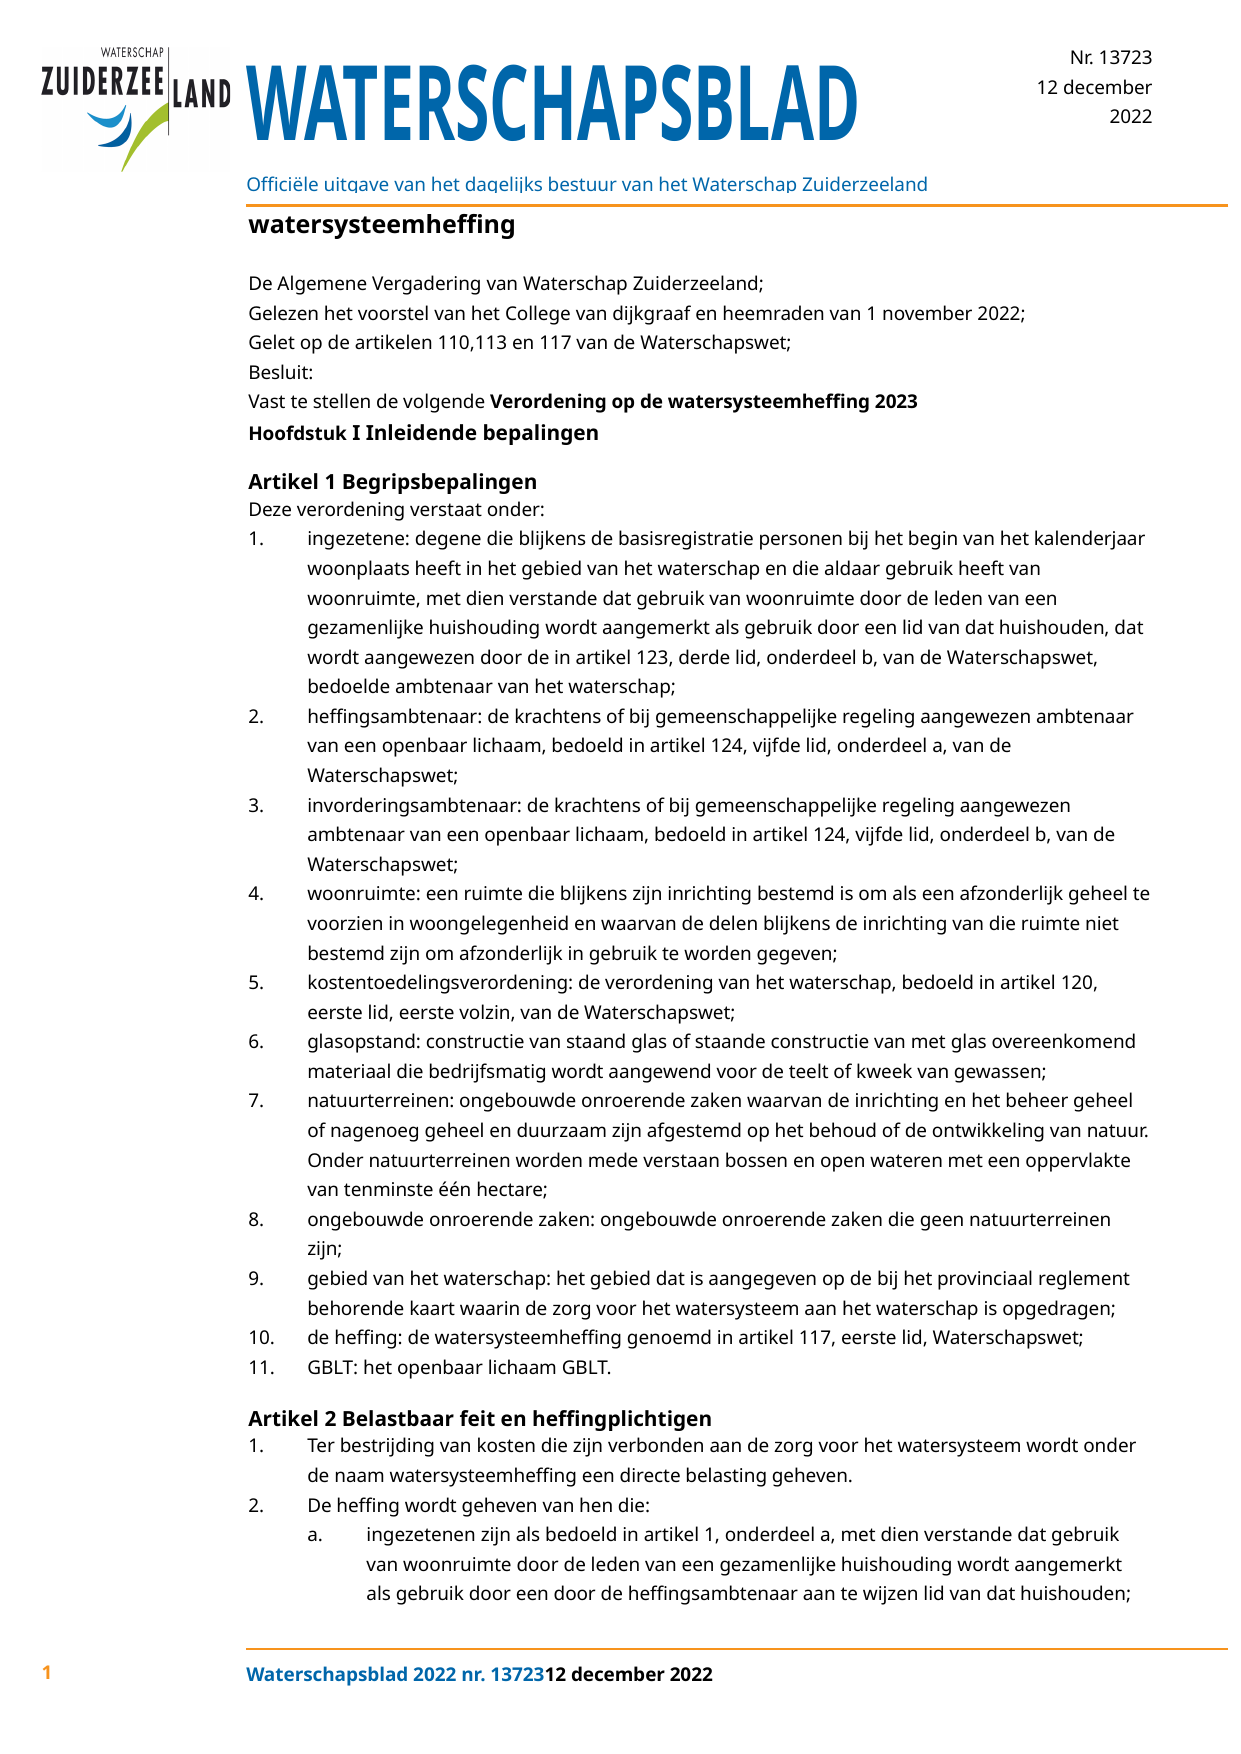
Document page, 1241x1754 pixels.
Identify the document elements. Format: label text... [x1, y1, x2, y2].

list heffingsambtenaar: de krachtens of bij gemeenschappelijke regeling aangewezen ambtenaar van een openbaar lichaam, bedoeld in artikel 124, vijfde lid, onderdeel a, van de Waterschapswet; [248, 703, 1152, 788]
text Besluit: [248, 359, 1152, 385]
text Vast te stellen de volgende Verordening op de watersysteemheffing 2023 [248, 389, 1152, 414]
text Gelet op de artikelen 110,113 en 117 van de Waterschapswet; [248, 329, 1152, 355]
list gebied van het waterschap: het gebied dat is aangegeven op de bij het provinciaal reglement behorende kaart waarin de zorg voor het watersysteem aan het waterschap is opgedragen; [248, 1265, 1152, 1320]
list De heffing wordt geheven van hen die: [248, 1492, 1152, 1518]
list kostentoedelingsverordening: de verordening van het waterschap, bedoeld in artikel 120, eerste lid, eerste volzin, van de Waterschapswet; [248, 969, 1152, 1024]
list natuurterreinen: ongebouwde onroerende zaken waarvan de inrichting en het beheer geheel of nagenoeg geheel en duurzaam zijn afgestemd op het behoud of de ontwikkeling van natuur. Onder natuurterreinen worden mede verstaan bossen en open wateren met een oppervlakte van tenminste één hectare; [248, 1088, 1152, 1202]
text Hoofdstuk I Inleidende bepalingen [248, 418, 1152, 447]
list ingezetene: degene die blijkens de basisregistratie personen bij het begin van het kalenderjaar woonplaats heeft in het gebied van het waterschap en die aldaar gebruik heeft van woonruimte, met dien verstande dat gebruik van woonruimte door de leden van een gezamenlijke huishouding wordt aangemerkt als gebruik door een lid van dat huishouden, dat wordt aangewezen door de in artikel 123, derde lid, onderdeel b, van de Waterschapswet, bedoelde ambtenaar van het waterschap; [248, 526, 1152, 699]
list woonruimte: een ruimte die blijkens zijn inrichting bestemd is om als een afzonderlijk geheel te voorzien in woongelegenheid en waarvan de delen blijkens de inrichting van die ruimte niet bestemd zijn om afzonderlijk in gebruik te worden gegeven; [248, 881, 1152, 965]
list invorderingsambtenaar: de krachtens of bij gemeenschappelijke regeling aangewezen ambtenaar van een openbaar lichaam, bedoeld in artikel 124, vijfde lid, onderdeel b, van de Waterschapswet; [248, 792, 1152, 877]
text Gelezen het voorstel van het College van dijkgraaf en heemraden van 1 november 2022; [248, 300, 1152, 326]
text Artikel 1 Begripsbepalingen [248, 467, 1152, 496]
list GBLT: het openbaar lichaam GBLT. [248, 1354, 1152, 1379]
picture [41, 47, 231, 172]
text Deze verordening verstaat onder: [248, 496, 1152, 522]
list ongebouwde onroerende zaken: ongebouwde onroerende zaken die geen natuurterreinen zijn; [248, 1206, 1152, 1261]
list de heffing: de watersysteemheffing genoemd in artikel 117, eerste lid, Waterschapswet; [248, 1324, 1152, 1350]
list glasopstand: constructie van staand glas of staande constructie van met glas overeenkomend materiaal die bedrijfsmatig wordt aangewend voor de teelt of kweek van gewassen; [248, 1028, 1152, 1084]
text Artikel 2 Belastbaar feit en heffingplichtigen [248, 1404, 1152, 1433]
text De Algemene Vergadering van Waterschap Zuiderzeeland; [248, 270, 1152, 296]
text watersysteemheffing [248, 207, 1152, 241]
list Ter bestrijding van kosten die zijn verbonden aan de zorg voor het watersysteem wordt onder de naam watersysteemheffing een directe belasting geheven. [248, 1433, 1152, 1488]
list ingezetenen zijn als bedoeld in artikel 1, onderdeel a, met dien verstande dat gebruik van woonruimte door de leden van een gezamenlijke huishouding wordt aangemerkt als gebruik door een door de heffingsambtenaar aan te wijzen lid van dat huishouden; [307, 1521, 1152, 1606]
